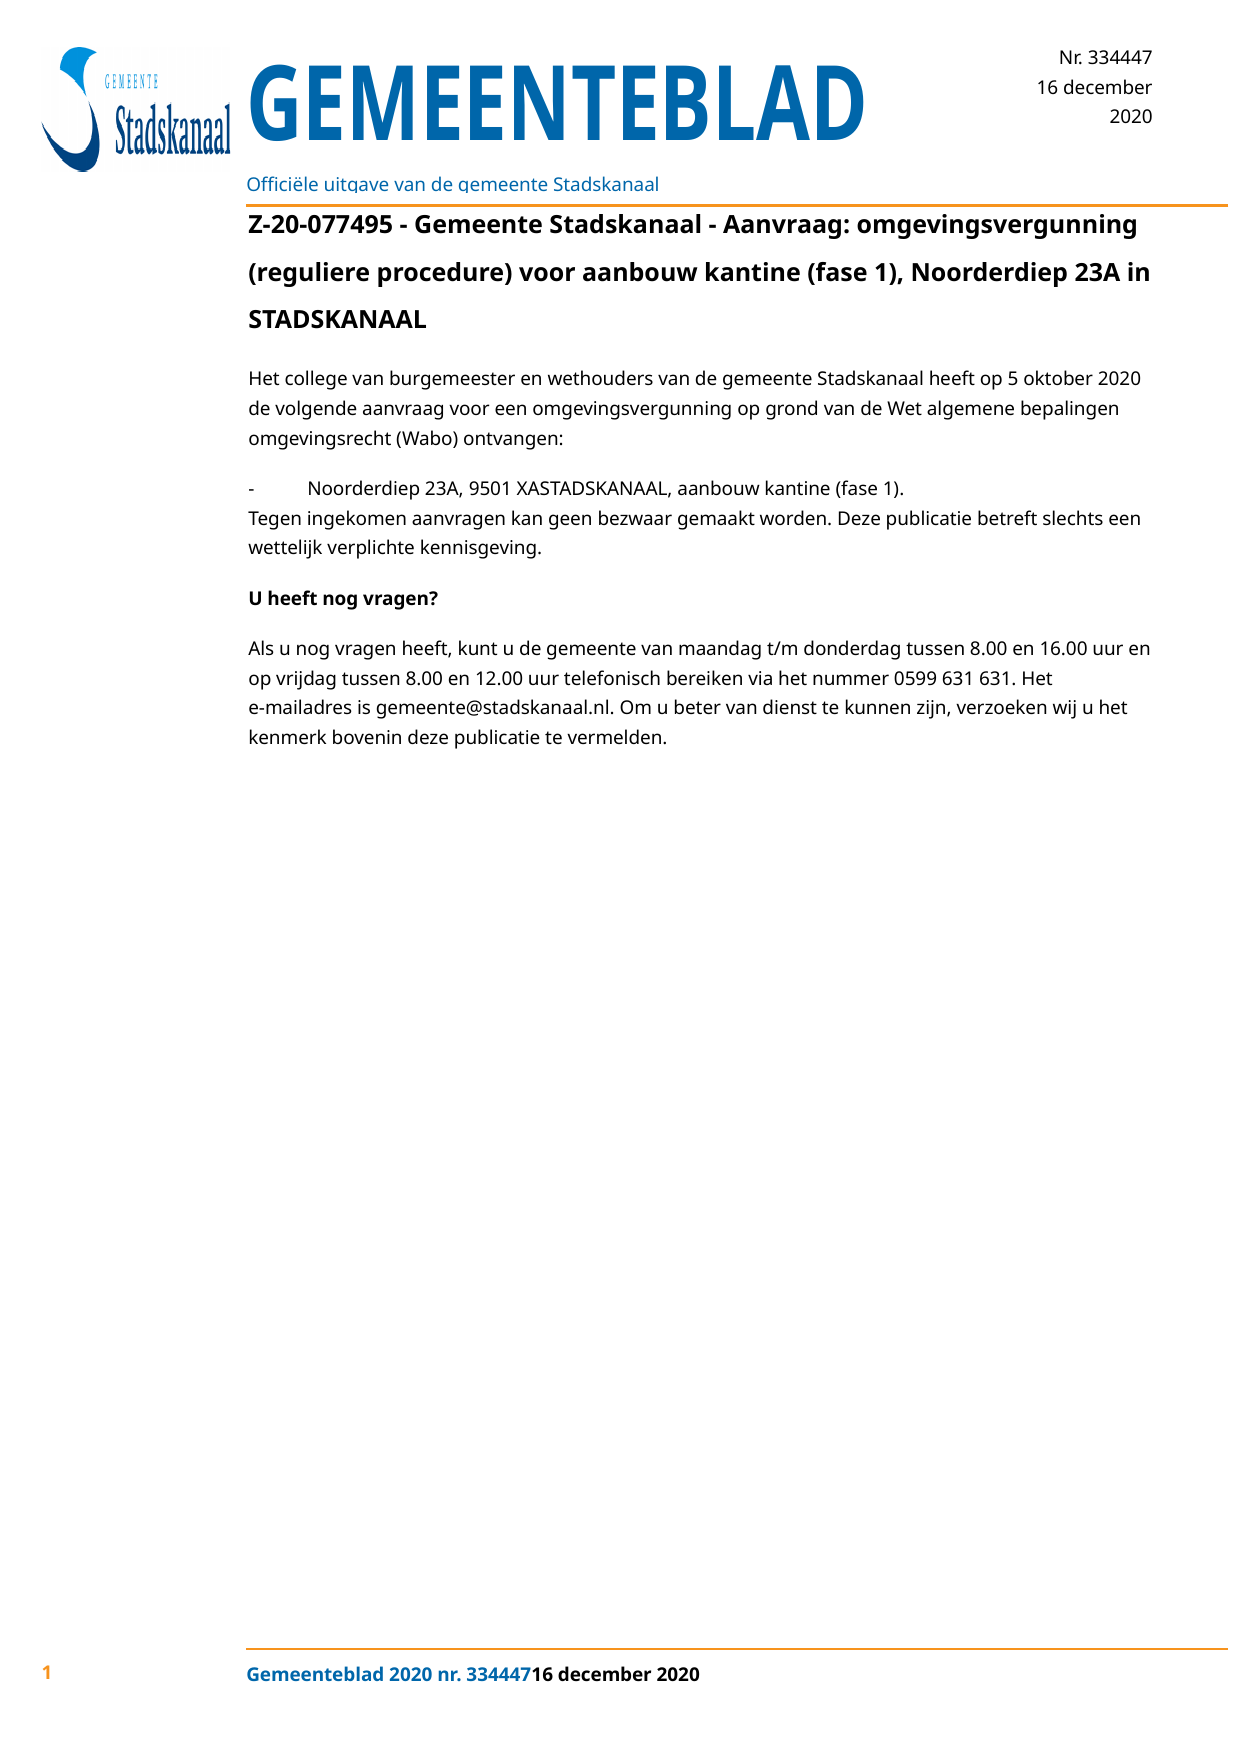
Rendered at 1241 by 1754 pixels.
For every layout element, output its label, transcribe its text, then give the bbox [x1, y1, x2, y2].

text U heeft nog vragen? [248, 585, 1152, 610]
list Noorderdiep 23A, 9501 XASTADSKANAAL, aanbouw kantine (fase 1). [248, 475, 1152, 501]
text Tegen ingekomen aanvragen kan geen bezwaar gemaakt worden. Deze publicatie betreft slechts een wettelijk verplichte kennisgeving. [248, 505, 1152, 560]
text Het college van burgemeester en wethouders van de gemeente Stadskanaal heeft op 5 oktober 2020 de volgende aanvraag voor een omgevingsvergunning op grond van de Wet algemene bepalingen omgevingsrecht (Wabo) ontvangen: [248, 366, 1152, 450]
text Als u nog vragen heeft, kunt u de gemeente van maandag t/m donderdag tussen 8.00 en 16.00 uur en op vrijdag tussen 8.00 en 12.00 uur telefonisch bereiken via het nummer 0599 631 631. Het e‑mailadres is gemeente@stadskanaal.nl. Om u beter van dienst te kunnen zijn, verzoeken wij u het kenmerk bovenin deze publicatie te vermelden. [248, 635, 1152, 749]
picture [41, 47, 231, 172]
text Z-20-077495 - Gemeente Stadskanaal - Aanvraag: omgevingsvergunning (reguliere procedure) voor aanbouw kantine (fase 1), Noorderdiep 23A in STADSKANAAL [248, 207, 1152, 336]
